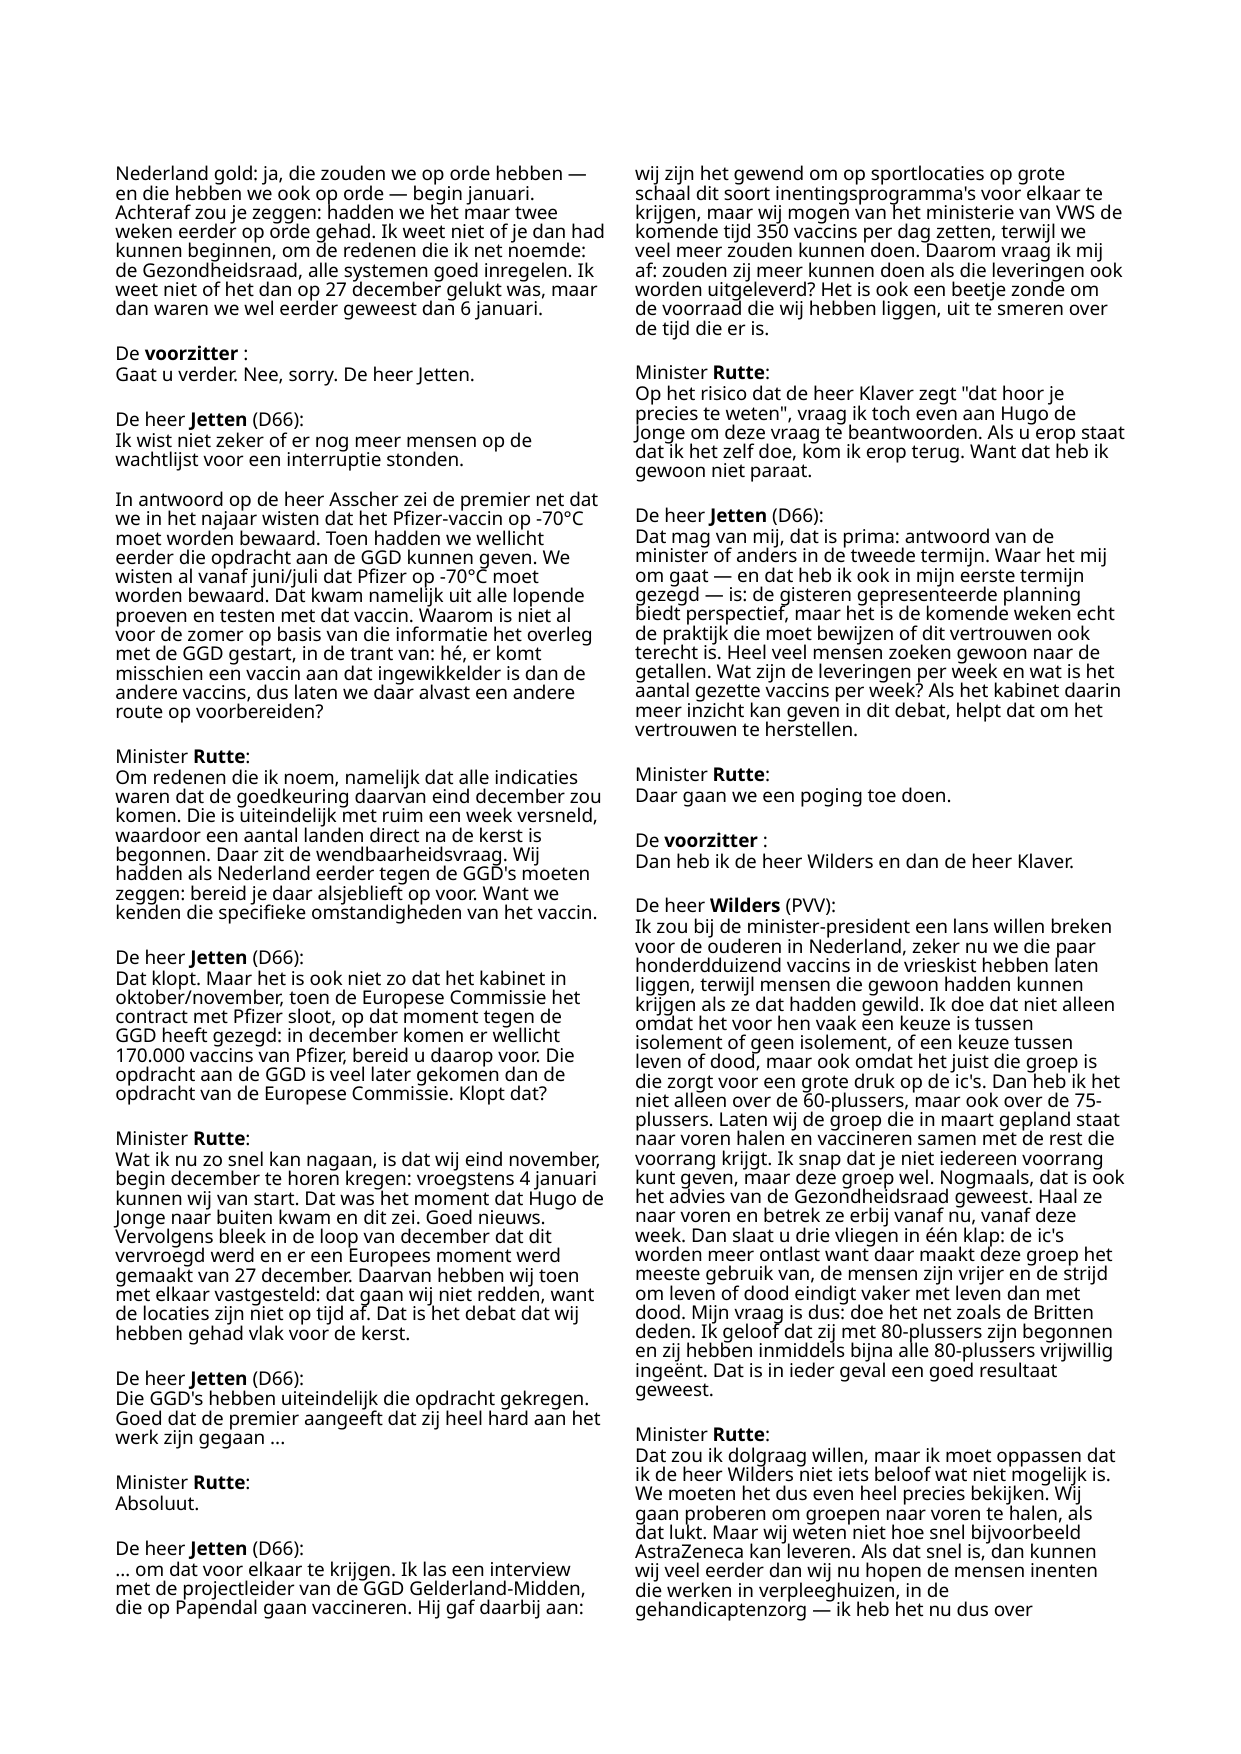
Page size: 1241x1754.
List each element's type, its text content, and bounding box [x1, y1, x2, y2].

text De heer Jetten (D66): [635, 502, 1125, 528]
text De heer Jetten (D66): [115, 1535, 605, 1561]
text Minister Rutte: [635, 1421, 1125, 1447]
text Minister Rutte: [115, 743, 605, 769]
text Dat zou ik dolgraag willen, maar ik moet oppassen dat ik de heer Wilders niet iets beloof wat niet mogelijk is. We moeten het dus even heel precies bekijken. Wij gaan proberen om groepen naar voren te halen, als dat lukt. Maar wij weten niet hoe snel bijvoorbeeld AstraZeneca kan leveren. Als dat snel is, dan kunnen wij veel eerder dan wij nu hopen de mensen inenten die werken in verpleeghuizen, in de gehandicaptenzorg — ik heb het nu dus over [635, 1447, 1125, 1620]
text Daar gaan we een poging toe doen. [635, 787, 1125, 806]
text wij zijn het gewend om op sportlocaties op grote schaal dit soort inentingsprogramma's voor elkaar te krijgen, maar wij mogen van het ministerie van VWS de komende tijd 350 vaccins per dag zetten, terwijl we veel meer zouden kunnen doen. Daarom vraag ik mij af: zouden zij meer kunnen doen als die leveringen ook worden uitgeleverd? Het is ook een beetje zonde om de voorraad die wij hebben liggen, uit te smeren over de tijd die er is. [635, 165, 1125, 339]
text … om dat voor elkaar te krijgen. Ik las een interview met de projectleider van de GGD Gelderland-Midden, die op Papendal gaan vaccineren. Hij gaf daarbij aan: [115, 1561, 605, 1618]
text Wat ik nu zo snel kan nagaan, is dat wij eind november, begin december te horen kregen: vroegstens 4 januari kunnen wij van start. Dat was het moment dat Hugo de Jonge naar buiten kwam en dit zei. Goed nieuws. Vervolgens bleek in de loop van december dat dit vervroegd werd en er een Europees moment werd gemaakt van 27 december. Daarvan hebben wij toen met elkaar vastgesteld: dat gaan wij niet redden, want de locaties zijn niet op tijd af. Dat is het debat dat wij hebben gehad vlak voor de kerst. [115, 1151, 605, 1344]
text Minister Rutte: [115, 1469, 605, 1495]
text De heer Jetten (D66): [115, 406, 605, 432]
text Minister Rutte: [635, 761, 1125, 787]
text Minister Rutte: [115, 1125, 605, 1151]
text De heer Jetten (D66): [115, 944, 605, 970]
text Minister Rutte: [635, 359, 1125, 385]
text Ik zou bij de minister-president een lans willen breken voor de ouderen in Nederland, zeker nu we die paar honderdduizend vaccins in de vrieskist hebben laten liggen, terwijl mensen die gewoon hadden kunnen krijgen als ze dat hadden gewild. Ik doe dat niet alleen omdat het voor hen vaak een keuze is tussen isolement of geen isolement, of een keuze tussen leven of dood, maar ook omdat het juist die groep is die zorgt voor een grote druk op de ic's. Dan heb ik het niet alleen over de 60-plussers, maar ook over de 75-plussers. Laten wij de groep die in maart gepland staat naar voren halen en vaccineren samen met de rest die voorrang krijgt. Ik snap dat je niet iedereen voorrang kunt geven, maar deze groep wel. Nogmaals, dat is ook het advies van de Gezondheidsraad geweest. Haal ze naar voren en betrek ze erbij vanaf nu, vanaf deze week. Dan slaat u drie vliegen in één klap: de ic's worden meer ontlast want daar maakt deze groep het meeste gebruik van, de mensen zijn vrijer en de strijd om leven of dood eindigt vaker met leven dan met dood. Mijn vraag is dus: doe het net zoals de Britten deden. Ik geloof dat zij met 80-plussers zijn begonnen en zij hebben inmiddels bijna alle 80-plussers vrijwillig ingeënt. Dat is in ieder geval een goed resultaat geweest. [635, 918, 1125, 1400]
text Om redenen die ik noem, namelijk dat alle indicaties waren dat de goedkeuring daarvan eind december zou komen. Die is uiteindelijk met ruim een week versneld, waardoor een aantal landen direct na de kerst is begonnen. Daar zit de wendbaarheidsvraag. Wij hadden als Nederland eerder tegen de GGD's moeten zeggen: bereid je daar alsjeblieft op voor. Want we kenden die specifieke omstandigheden van het vaccin. [115, 769, 605, 923]
text Op het risico dat de heer Klaver zegt "dat hoor je precies te weten", vraag ik toch even aan Hugo de Jonge om deze vraag te beantwoorden. Als u erop staat dat ik het zelf doe, kom ik erop terug. Want dat heb ik gewoon niet paraat. [635, 385, 1125, 482]
text De voorzitter : [115, 340, 605, 366]
text Ik wist niet zeker of er nog meer mensen op de wachtlijst voor een interruptie stonden. [115, 432, 605, 470]
text Absoluut. [115, 1495, 605, 1514]
text Nederland gold: ja, die zouden we op orde hebben — en die hebben we ook op orde — begin januari. Achteraf zou je zeggen: hadden we het maar twee weken eerder op orde gehad. Ik weet niet of je dan had kunnen beginnen, om de redenen die ik net noemde: de Gezondheidsraad, alle systemen goed inregelen. Ik weet niet of het dan op 27 december gelukt was, maar dan waren we wel eerder geweest dan 6 januari. [115, 165, 605, 319]
text Dan heb ik de heer Wilders en dan de heer Klaver. [635, 853, 1125, 872]
text Die GGD's hebben uiteindelijk die opdracht gekregen. Goed dat de premier aangeeft dat zij heel hard aan het werk zijn gegaan ... [115, 1390, 605, 1448]
text In antwoord op de heer Asscher zei de premier net dat we in het najaar wisten dat het Pfizer-vaccin op -70°C moet worden bewaard. Toen hadden we wellicht eerder die opdracht aan de GGD kunnen geven. We wisten al vanaf juni/juli dat Pfizer op -70°C moet worden bewaard. Dat kwam namelijk uit alle lopende proeven en testen met dat vaccin. Waarom is niet al voor de zomer op basis van die informatie het overleg met de GGD gestart, in de trant van: hé, er komt misschien een vaccin aan dat ingewikkelder is dan de andere vaccins, dus laten we daar alvast een andere route op voorbereiden? [115, 491, 605, 722]
text De voorzitter : [635, 827, 1125, 853]
text Gaat u verder. Nee, sorry. De heer Jetten. [115, 366, 605, 385]
text De heer Wilders (PVV): [635, 893, 1125, 918]
text De heer Jetten (D66): [115, 1365, 605, 1390]
text Dat mag van mij, dat is prima: antwoord van de minister of anders in de tweede termijn. Waar het mij om gaat — en dat heb ik ook in mijn eerste termijn gezegd — is: de gisteren gepresenteerde planning biedt perspectief, maar het is de komende weken echt de praktijk die moet bewijzen of dit vertrouwen ook terecht is. Heel veel mensen zoeken gewoon naar de getallen. Wat zijn de leveringen per week en wat is het aantal gezette vaccins per week? Als het kabinet daarin meer inzicht kan geven in dit debat, helpt dat om het vertrouwen te herstellen. [635, 528, 1125, 740]
text Dat klopt. Maar het is ook niet zo dat het kabinet in oktober/november, toen de Europese Commissie het contract met Pfizer sloot, op dat moment tegen de GGD heeft gezegd: in december komen er wellicht 170.000 vaccins van Pfizer, bereid u daarop voor. Die opdracht aan de GGD is veel later gekomen dan de opdracht van de Europese Commissie. Klopt dat? [115, 970, 605, 1104]
